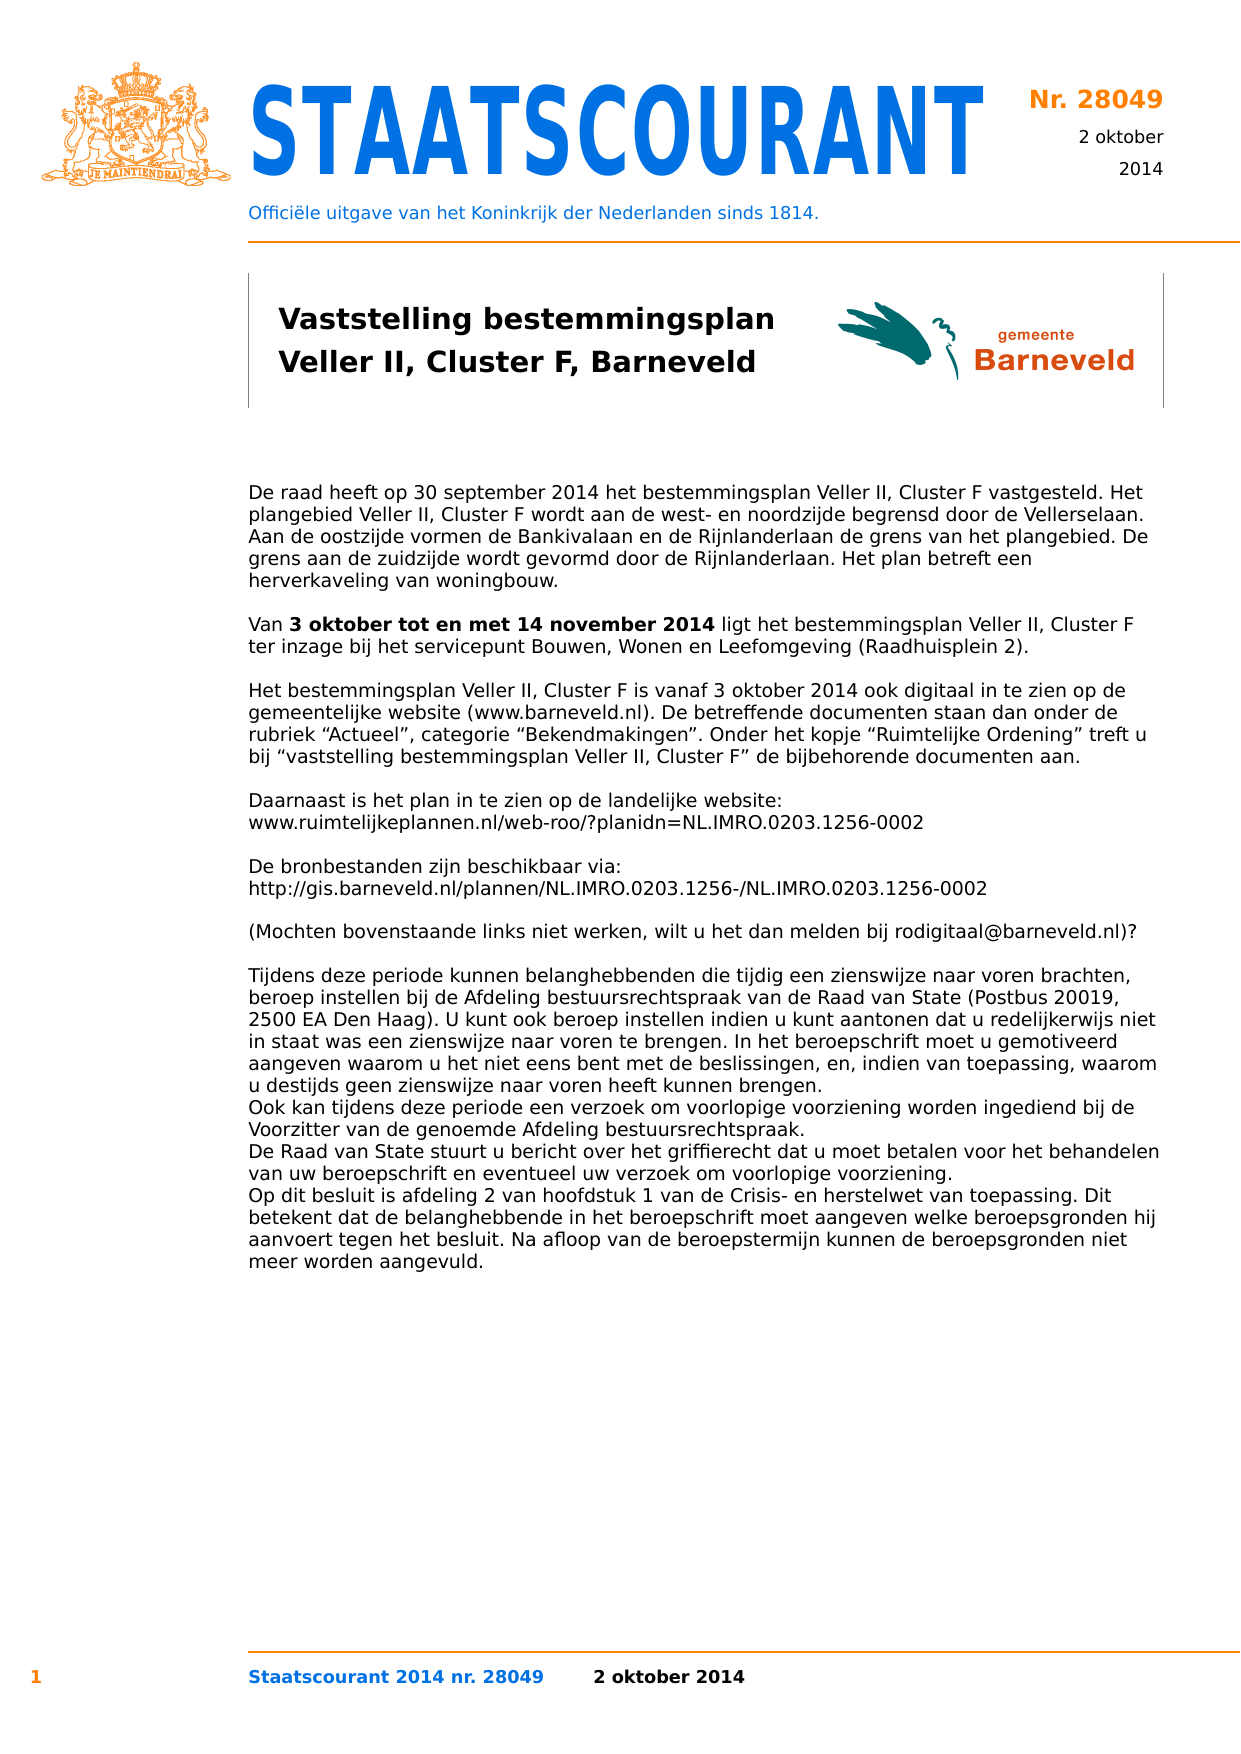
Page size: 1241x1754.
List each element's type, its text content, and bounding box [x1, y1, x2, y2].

table_header Nr. 28049 [998, 62, 1240, 121]
table_cell Officiële uitgave van het Koninkrijk der Nederlanden sinds 1814. [248, 203, 1240, 241]
table_header [25, 62, 248, 241]
text Het bestemmingsplan Veller II, Cluster F is vanaf 3 oktober 2014 ook digitaal in te zien op de gemeentelijke website (www.barneveld.nl). De betreffende documenten staan dan onder de rubriek “Actueel”, categorie “Bekendmakingen”. Onder het kopje “Ruimtelijke Ordening” treft u bij “vaststelling bestemmingsplan Veller II, Cluster F” de bijbehorende documenten aan. [248, 680, 1163, 768]
text Ook kan tijdens deze periode een verzoek om voorlopige voorziening worden ingediend bij de Voorzitter van de genoemde Afdeling bestuursrechtspraak. [248, 1097, 1163, 1141]
text http://gis.barneveld.nl/plannen/NL.IMRO.0203.1256-/NL.IMRO.0203.1256-0002 [248, 877, 1163, 899]
picture [41, 62, 231, 186]
text (Mochten bovenstaande links niet werken, wilt u het dan melden bij rodigitaal@barneveld.nl)? [248, 921, 1163, 943]
text Van 3 oktober tot en met 14 november 2014 ligt het bestemmingsplan Veller II, Cluster F ter inzage bij het servicepunt Bouwen, Wonen en Leefomgeving (Raadhuisplein 2). [248, 614, 1163, 658]
table_header STAATSCOURANT [248, 62, 998, 203]
text Daarnaast is het plan in te zien op de landelijke website: [248, 790, 1163, 812]
picture [838, 302, 1134, 380]
text Op dit besluit is afdeling 2 van hoofdstuk 1 van de Crisis- en herstelwet van toepassing. Dit betekent dat de belanghebbende in het beroepschrift moet aangeven welke beroepsgronden hij aanvoert tegen het besluit. Na afloop van de beroepstermijn kunnen de beroepsgronden niet meer worden aangevuld. [248, 1185, 1163, 1273]
text De raad heeft op 30 september 2014 het bestemmingsplan Veller II, Cluster F vastgesteld. Het plangebied Veller II, Cluster F wordt aan de west- en noordzijde begrensd door de Vellerselaan. Aan de oostzijde vormen de Bankivalaan en de Rijnlanderlaan de grens van het plangebied. De grens aan de zuidzijde wordt gevormd door de Rijnlanderlaan. Het plan betreft een herverkaveling van woningbouw. [248, 482, 1163, 592]
table_cell 2 oktober [998, 121, 1240, 153]
text www.ruimtelijkeplannen.nl/web-roo/?planidn=NL.IMRO.0203.1256-0002 [248, 812, 1163, 834]
subtitle Vaststelling bestemmingsplan Veller II, Cluster F, Barneveld [249, 273, 1163, 408]
text De bronbestanden zijn beschikbaar via: [248, 856, 1163, 877]
text De Raad van State stuurt u bericht over het griffierecht dat u moet betalen voor het behandelen van uw beroepschrift en eventueel uw verzoek om voorlopige voorziening. [248, 1141, 1163, 1185]
text Tijdens deze periode kunnen belanghebbenden die tijdig een zienswijze naar voren brachten, beroep instellen bij de Afdeling bestuursrechtspraak van de Raad van State (Postbus 20019, 2500 EA Den Haag). U kunt ook beroep instellen indien u kunt aantonen dat u redelijkerwijs niet in staat was een zienswijze naar voren te brengen. In het beroepschrift moet u gemotiveerd aangeven waarom u het niet eens bent met de beslissingen, en, indien van toepassing, waarom u destijds geen zienswijze naar voren heeft kunnen brengen. [248, 965, 1163, 1097]
table_cell 2014 [998, 153, 1240, 203]
